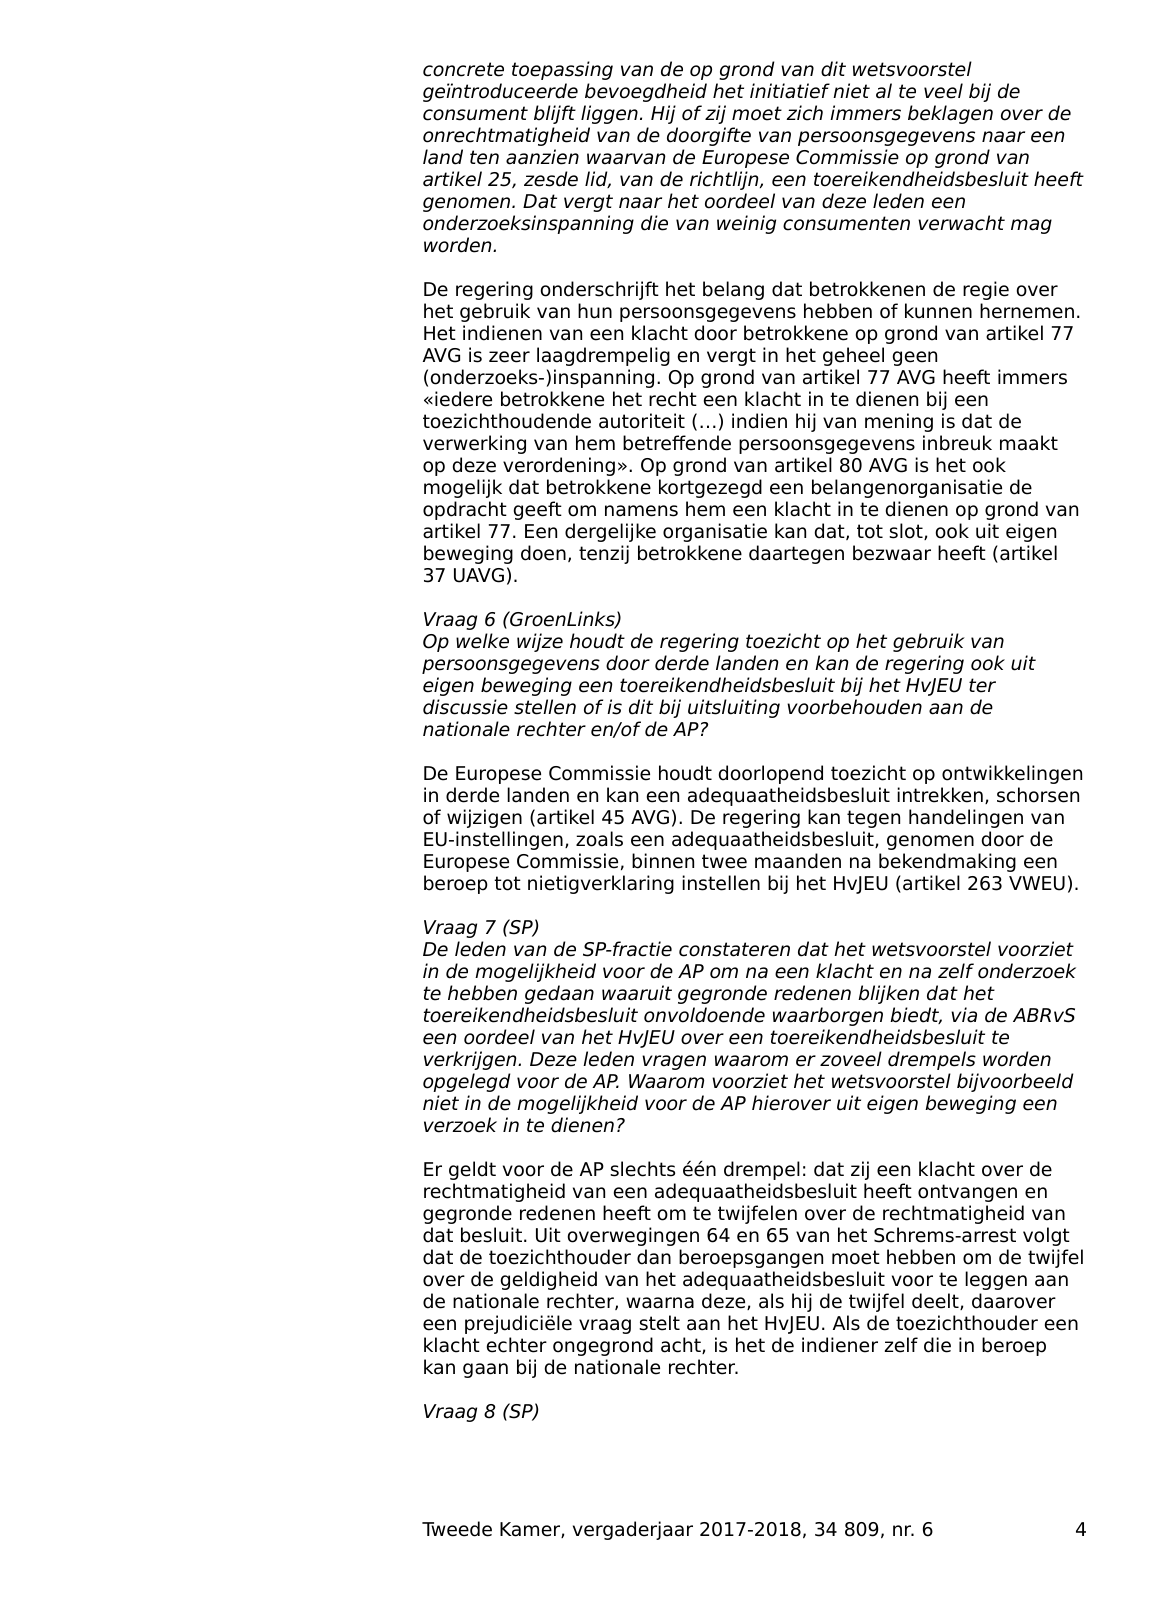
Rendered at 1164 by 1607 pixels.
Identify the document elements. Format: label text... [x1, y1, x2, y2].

text De leden van de SP-fractie constateren dat het wetsvoorstel voorziet in de mogelijkheid voor de AP om na een klacht en na zelf onderzoek te hebben gedaan waaruit gegronde redenen blijken dat het toereikendheidsbesluit onvoldoende waarborgen biedt, via de ABRvS een oordeel van het HvJEU over een toereikendheidsbesluit te verkrijgen. Deze leden vragen waarom er zoveel drempels worden opgelegd voor de AP. Waarom voorziet het wetsvoorstel bijvoorbeeld niet in de mogelijkheid voor de AP hierover uit eigen beweging een verzoek in te dienen? [422, 939, 1087, 1137]
text concrete toepassing van de op grond van dit wetsvoorstel geïntroduceerde bevoegdheid het initiatief niet al te veel bij de consument blijft liggen. Hij of zij moet zich immers beklagen over de onrechtmatigheid van de doorgifte van persoonsgegevens naar een land ten aanzien waarvan de Europese Commissie op grond van artikel 25, zesde lid, van de richtlijn, een toereikendheidsbesluit heeft genomen. Dat vergt naar het oordeel van deze leden een onderzoeksinspanning die van weinig consumenten verwacht mag worden. [422, 59, 1087, 257]
text Vraag 8 (SP) [422, 1401, 1087, 1423]
text De Europese Commissie houdt doorlopend toezicht op ontwikkelingen in derde landen en kan een adequaatheidsbesluit intrekken, schorsen of wijzigen (artikel 45 AVG). De regering kan tegen handelingen van EU-instellingen, zoals een adequaatheidsbesluit, genomen door de Europese Commissie, binnen twee maanden na bekendmaking een beroep tot nietigverklaring instellen bij het HvJEU (artikel 263 VWEU). [422, 763, 1087, 895]
text Op welke wijze houdt de regering toezicht op het gebruik van persoonsgegevens door derde landen en kan de regering ook uit eigen beweging een toereikendheidsbesluit bij het HvJEU ter discussie stellen of is dit bij uitsluiting voorbehouden aan de nationale rechter en/of de AP? [422, 631, 1087, 741]
text De regering onderschrijft het belang dat betrokkenen de regie over het gebruik van hun persoonsgegevens hebben of kunnen hernemen. Het indienen van een klacht door betrokkene op grond van artikel 77 AVG is zeer laagdrempelig en vergt in het geheel geen (onderzoeks-)inspanning. Op grond van artikel 77 AVG heeft immers «iedere betrokkene het recht een klacht in te dienen bij een toezichthoudende autoriteit (…) indien hij van mening is dat de verwerking van hem betreffende persoonsgegevens inbreuk maakt op deze verordening». Op grond van artikel 80 AVG is het ook mogelijk dat betrokkene kortgezegd een belangenorganisatie de opdracht geeft om namens hem een klacht in te dienen op grond van artikel 77. Een dergelijke organisatie kan dat, tot slot, ook uit eigen beweging doen, tenzij betrokkene daartegen bezwaar heeft (artikel 37 UAVG). [422, 279, 1087, 587]
text Vraag 6 (GroenLinks) [422, 609, 1087, 631]
text Er geldt voor de AP slechts één drempel: dat zij een klacht over de rechtmatigheid van een adequaatheidsbesluit heeft ontvangen en gegronde redenen heeft om te twijfelen over de rechtmatigheid van dat besluit. Uit overwegingen 64 en 65 van het Schrems-arrest volgt dat de toezichthouder dan beroepsgangen moet hebben om de twijfel over de geldigheid van het adequaatheidsbesluit voor te leggen aan de nationale rechter, waarna deze, als hij de twijfel deelt, daarover een prejudiciële vraag stelt aan het HvJEU. Als de toezichthouder een klacht echter ongegrond acht, is het de indiener zelf die in beroep kan gaan bij de nationale rechter. [422, 1159, 1087, 1379]
text Vraag 7 (SP) [422, 917, 1087, 939]
